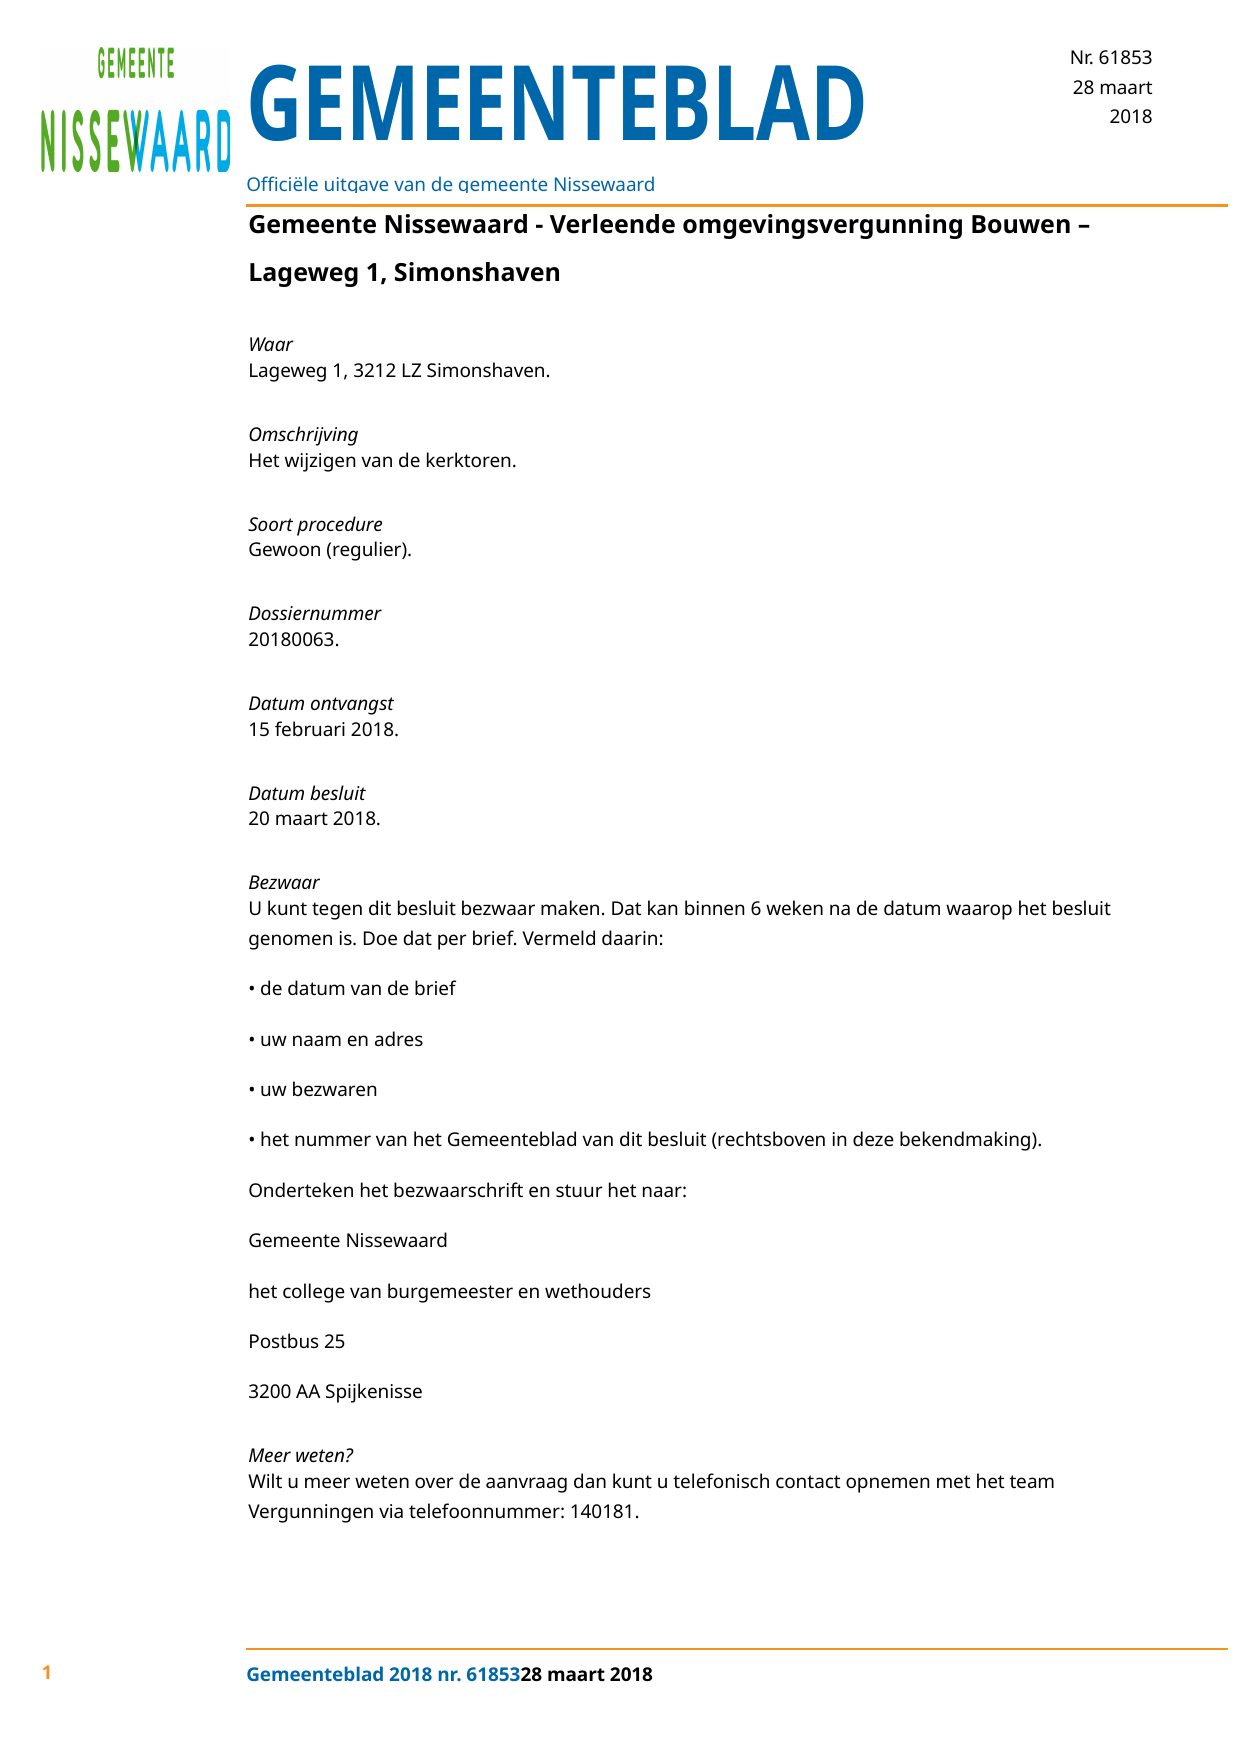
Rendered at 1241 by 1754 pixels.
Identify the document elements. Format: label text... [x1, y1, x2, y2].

text • het nummer van het Gemeenteblad van dit besluit (rechtsboven in deze bekendmaking). [248, 1127, 1152, 1152]
text Bezwaar [248, 869, 1152, 895]
text Postbus 25 [248, 1328, 1152, 1354]
text Het wijzigen van de kerktoren. [248, 447, 1152, 473]
text U kunt tegen dit besluit bezwaar maken. Dat kan binnen 6 weken na de datum waarop het besluit genomen is. Doe dat per brief. Vermeld daarin: [248, 895, 1152, 951]
text 15 februari 2018. [248, 716, 1152, 742]
text Datum besluit [248, 780, 1152, 806]
picture [41, 47, 231, 172]
text Lageweg 1, 3212 LZ Simonshaven. [248, 357, 1152, 383]
text • de datum van de brief [248, 975, 1152, 1001]
text Meer weten? [248, 1443, 1152, 1468]
text 3200 AA Spijkenisse [248, 1379, 1152, 1404]
text • uw bezwaren [248, 1076, 1152, 1102]
picture [201, 122, 206, 138]
text 20180063. [248, 626, 1152, 652]
picture [176, 157, 187, 172]
picture [200, 151, 206, 172]
text Datum ontvangst [248, 690, 1152, 716]
text Dossiernummer [248, 601, 1152, 626]
text Gemeente Nissewaard - Verleende omgevingsvergunning Bouwen – Lageweg 1, Simonshaven [248, 207, 1152, 288]
picture [222, 122, 227, 160]
text Onderteken het bezwaarschrift en stuur het naar: [248, 1177, 1152, 1203]
text Wilt u meer weten over de aanvraag dan kunt u telefonisch contact opnemen met het team Vergunningen via telefoonnummer: 140181. [248, 1468, 1152, 1524]
text 20 maart 2018. [248, 806, 1152, 831]
text • uw naam en adres [248, 1026, 1152, 1051]
picture [154, 157, 165, 172]
text het college van burgemeester en wethouders [248, 1278, 1152, 1303]
text Omschrijving [248, 421, 1152, 447]
text Waar [248, 331, 1152, 357]
text Soort procedure [248, 511, 1152, 537]
text Gewoon (regulier). [248, 537, 1152, 562]
text Gemeente Nissewaard [248, 1227, 1152, 1253]
